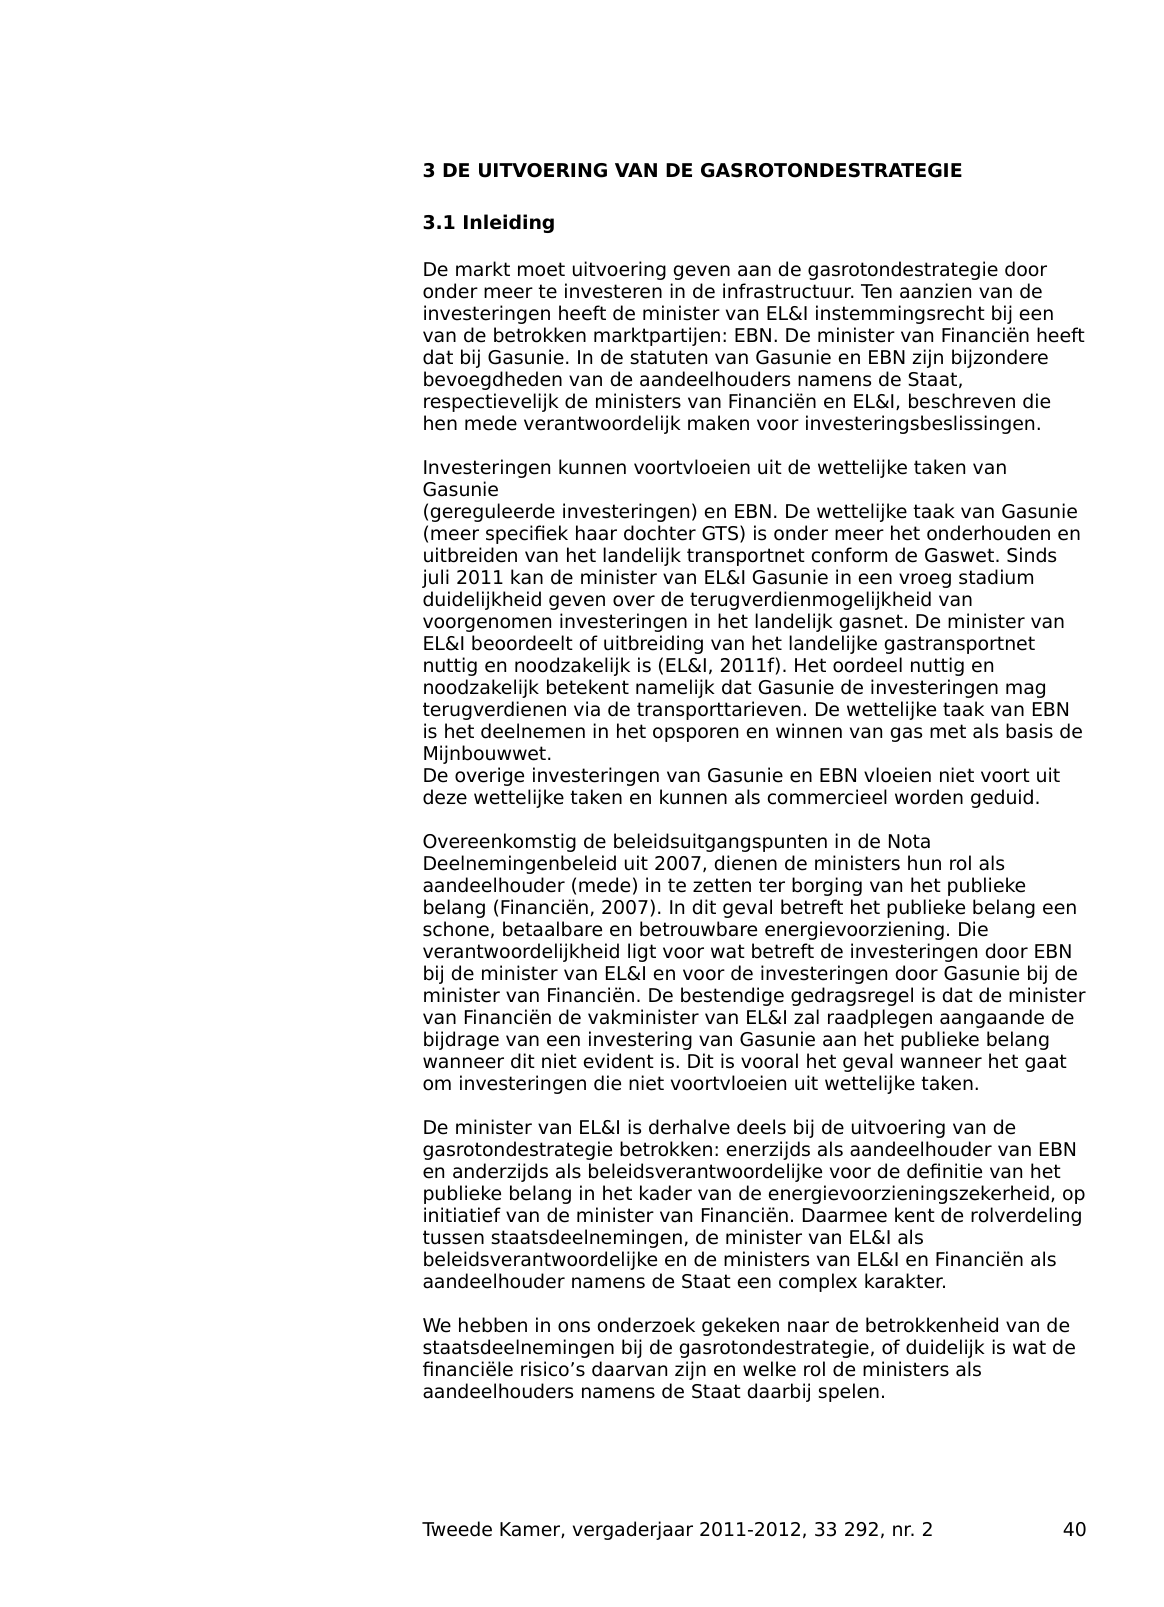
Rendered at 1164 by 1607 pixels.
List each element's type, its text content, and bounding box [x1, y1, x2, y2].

text Overeenkomstig de beleidsuitgangspunten in de Nota Deelnemingenbeleid uit 2007, dienen de ministers hun rol als aandeelhouder (mede) in te zetten ter borging van het publieke belang (Financiën, 2007). In dit geval betreft het publieke belang een schone, betaalbare en betrouwbare energievoorziening. Die verantwoordelijkheid ligt voor wat betreft de investeringen door EBN bij de minister van EL&I en voor de investeringen door Gasunie bij de minister van Financiën. De bestendige gedragsregel is dat de minister van Financiën de vakminister van EL&I zal raadplegen aangaande de bijdrage van een investering van Gasunie aan het publieke belang wanneer dit niet evident is. Dit is vooral het geval wanneer het gaat om investeringen die niet voortvloeien uit wettelijke taken. [422, 831, 1087, 1094]
text De markt moet uitvoering geven aan de gasrotondestrategie door onder meer te investeren in de infrastructuur. Ten aanzien van de investeringen heeft de minister van EL&I instemmingsrecht bij een van de betrokken marktpartijen: EBN. De minister van Financiën heeft dat bij Gasunie. In de statuten van Gasunie en EBN zijn bijzondere bevoegdheden van de aandeelhouders namens de Staat, respectievelijk de ministers van Financiën en EL&I, beschreven die hen mede verantwoordelijk maken voor investeringsbeslissingen. [422, 259, 1087, 435]
text We hebben in ons onderzoek gekeken naar de betrokkenheid van de staatsdeelnemingen bij de gasrotondestrategie, of duidelijk is wat de financiële risico’s daarvan zijn en welke rol de ministers als aandeelhouders namens de Staat daarbij spelen. [422, 1315, 1087, 1403]
subtitle 3.1 Inleiding [422, 212, 1087, 234]
text Investeringen kunnen voortvloeien uit de wettelijke taken van Gasunie [422, 457, 1087, 501]
subtitle 3 DE UITVOERING VAN DE GASROTONDESTRATEGIE [422, 160, 1087, 182]
text (gereguleerde investeringen) en EBN. De wettelijke taak van Gasunie (meer specifiek haar dochter GTS) is onder meer het onderhouden en uitbreiden van het landelijk transportnet conform de Gaswet. Sinds juli 2011 kan de minister van EL&I Gasunie in een vroeg stadium duidelijkheid geven over de terugverdienmogelijkheid van voorgenomen investeringen in het landelijk gasnet. De minister van EL&I beoordeelt of uitbreiding van het landelijke gastransportnet nuttig en noodzakelijk is (EL&I, 2011f). Het oordeel nuttig en noodzakelijk betekent namelijk dat Gasunie de investeringen mag terugverdienen via de transporttarieven. De wettelijke taak van EBN is het deelnemen in het opsporen en winnen van gas met als basis de Mijnbouwwet. [422, 501, 1087, 764]
text De overige investeringen van Gasunie en EBN vloeien niet voort uit deze wettelijke taken en kunnen als commercieel worden geduid. [422, 764, 1087, 808]
text De minister van EL&I is derhalve deels bij de uitvoering van de gasrotondestrategie betrokken: enerzijds als aandeelhouder van EBN en anderzijds als beleidsverantwoordelijke voor de definitie van het publieke belang in het kader van de energievoorzieningszekerheid, op initiatief van de minister van Financiën. Daarmee kent de rolverdeling tussen staatsdeelnemingen, de minister van EL&I als beleidsverantwoordelijke en de ministers van EL&I en Financiën als aandeelhouder namens de Staat een complex karakter. [422, 1117, 1087, 1292]
